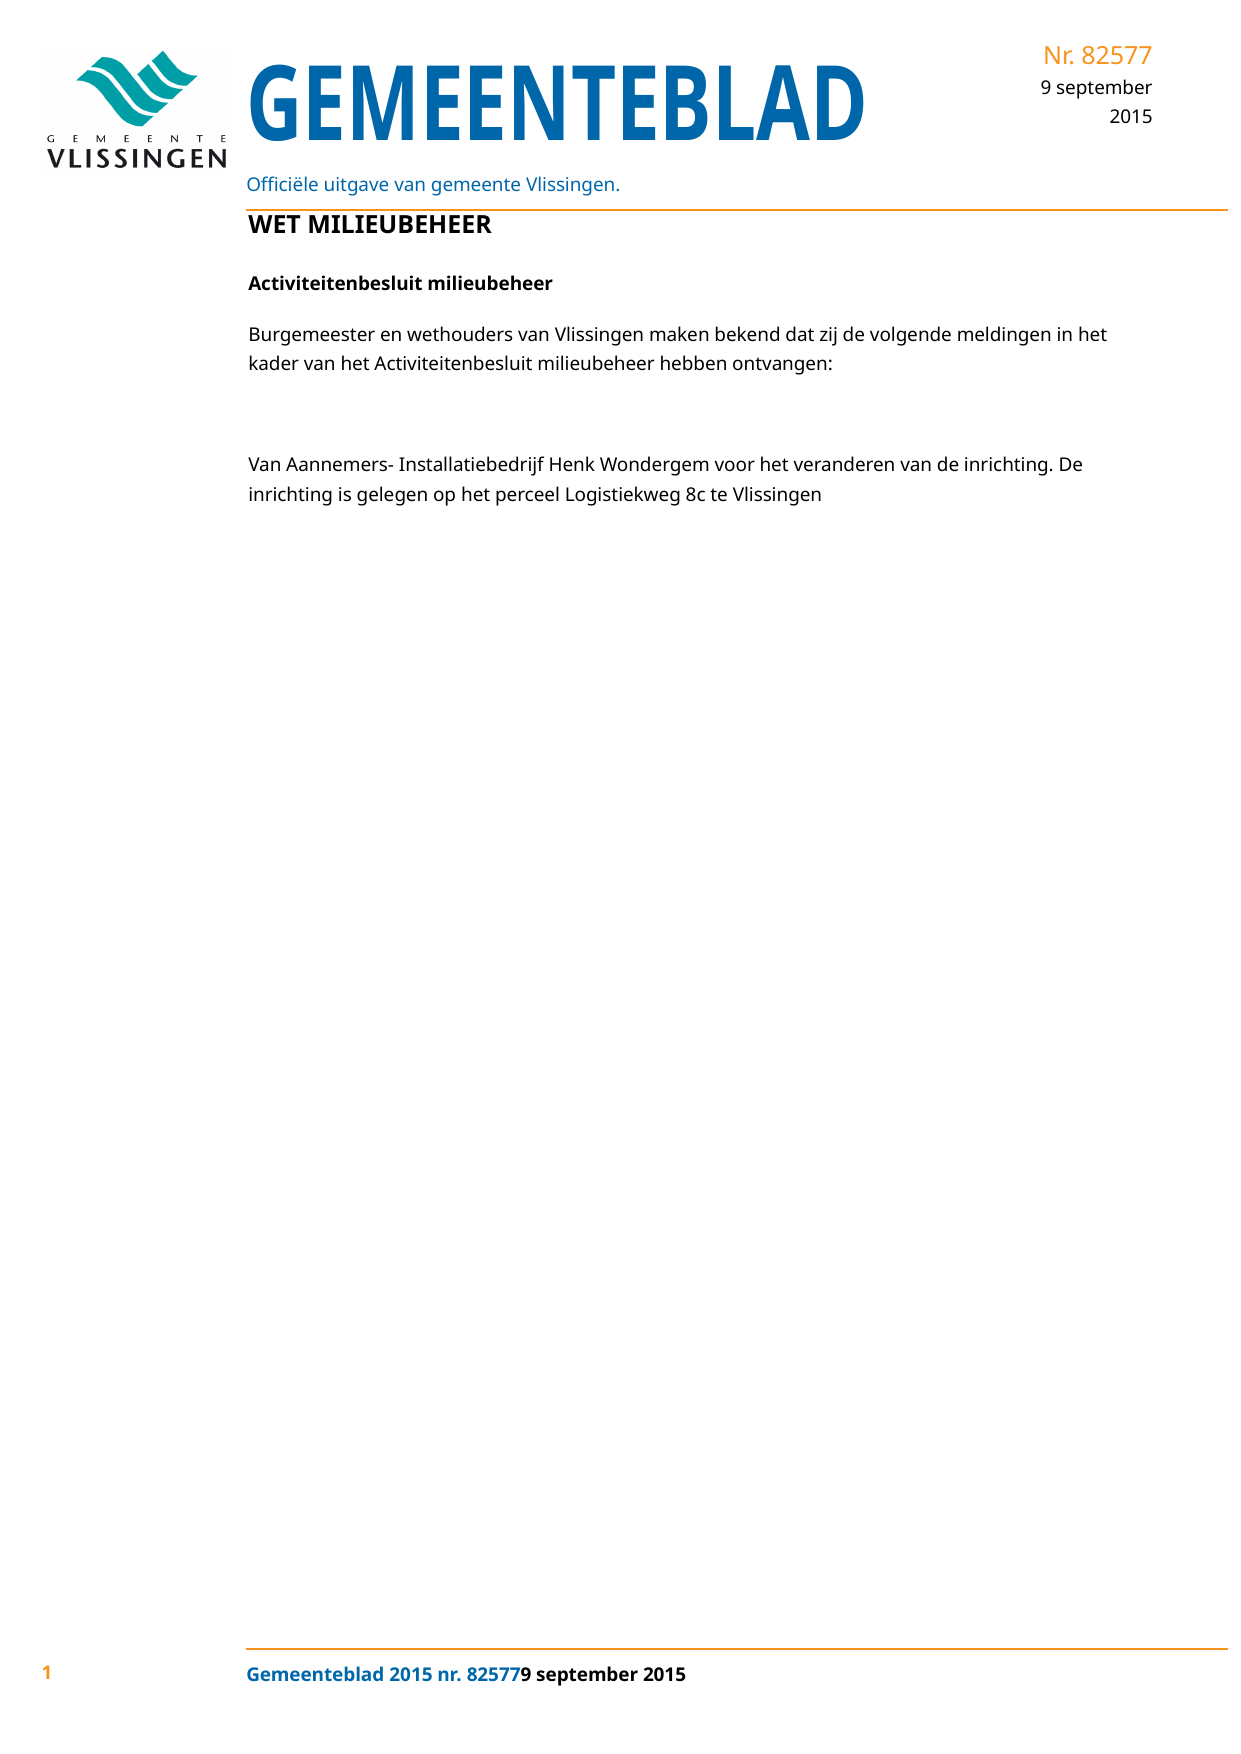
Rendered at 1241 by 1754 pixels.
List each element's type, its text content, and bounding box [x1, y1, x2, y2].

picture [41, 47, 231, 172]
text WET MILIEUBEHEER [248, 211, 1152, 241]
text Activiteitenbesluit milieubeheer [248, 270, 1152, 296]
text Burgemeester en wethouders van Vlissingen maken bekend dat zij de volgende meldingen in het kader van het Activiteitenbesluit milieubeheer hebben ontvangen: [248, 321, 1152, 376]
text Van Aannemers- Installatiebedrijf Henk Wondergem voor het veranderen van de inrichting. De inrichting is gelegen op het perceel Logistiekweg 8c te Vlissingen [248, 451, 1152, 506]
